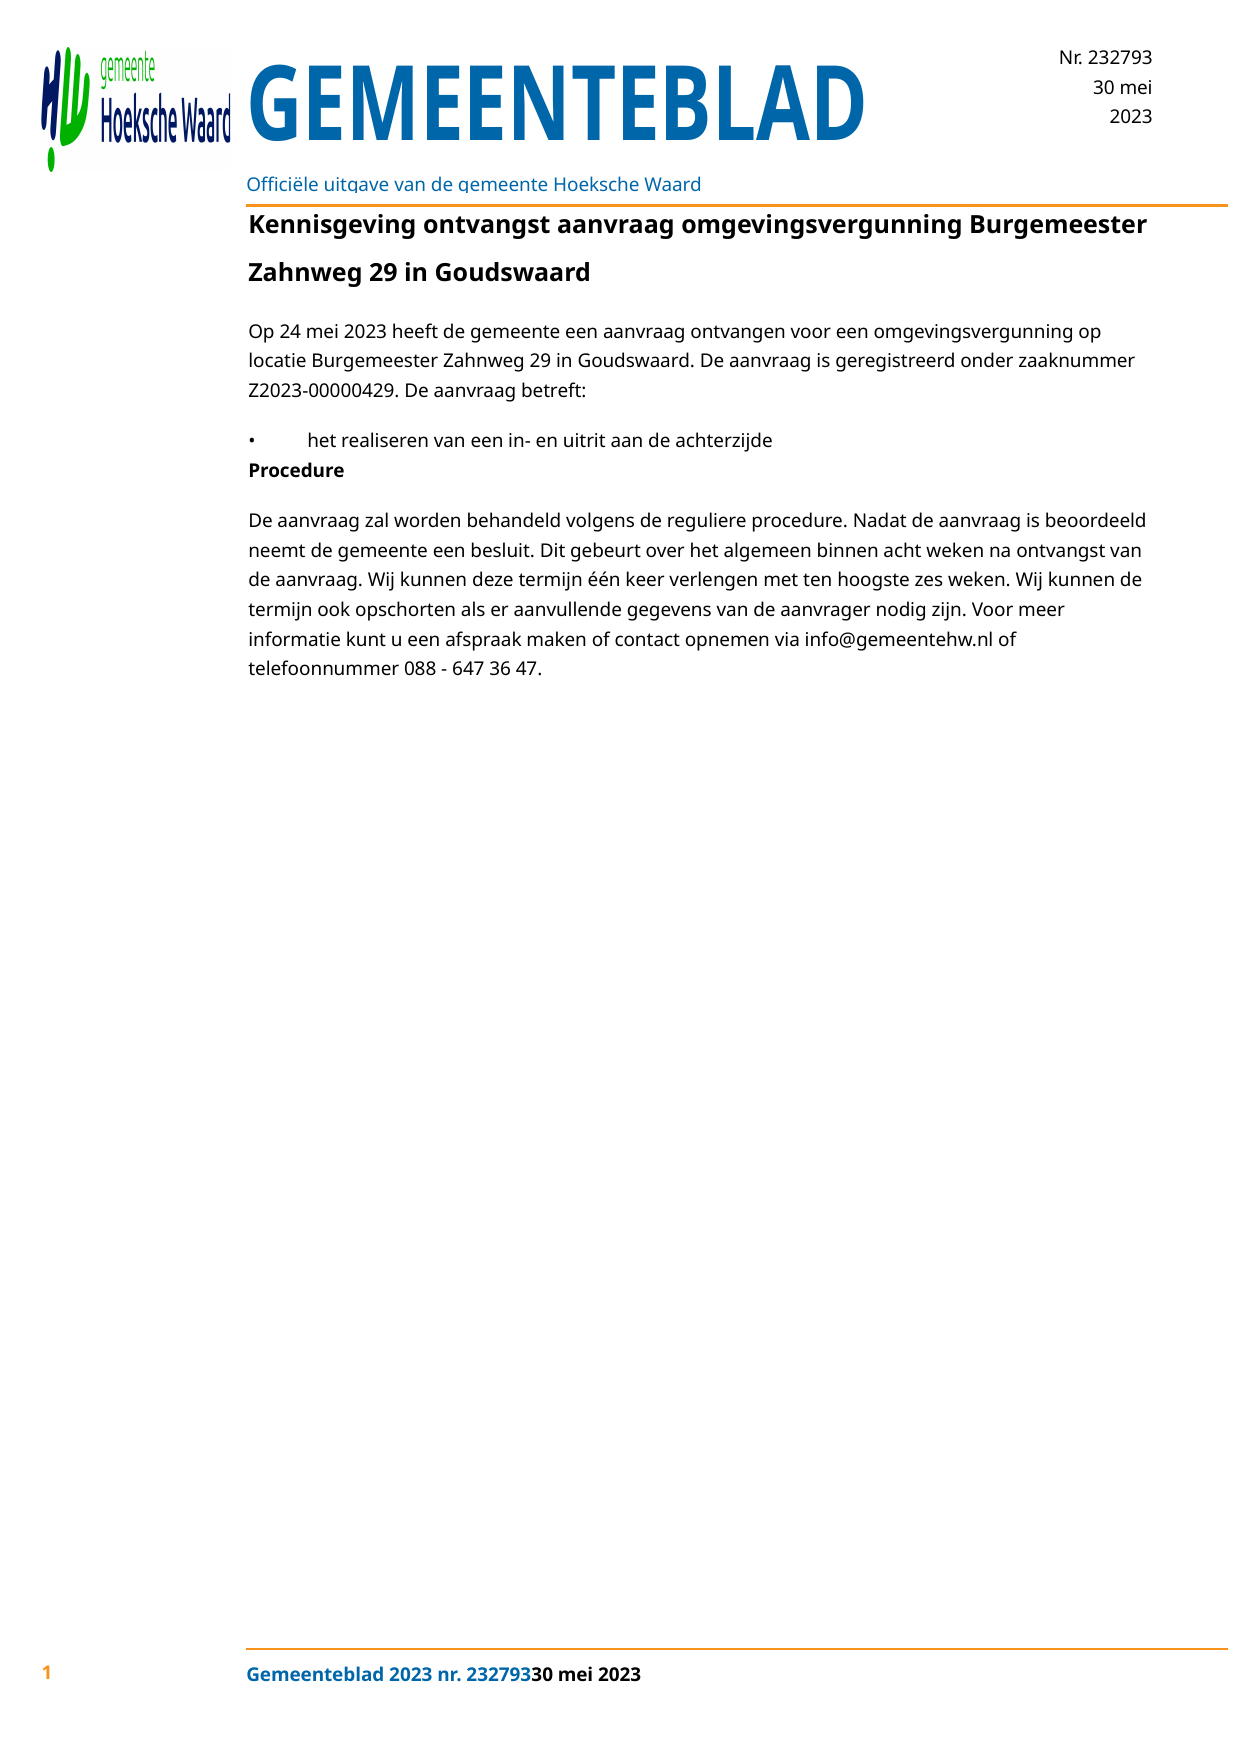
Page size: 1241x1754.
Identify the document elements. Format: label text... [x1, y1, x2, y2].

text Kennisgeving ontvangst aanvraag omgevingsvergunning Burgemeester Zahnweg 29 in Goudswaard [248, 207, 1152, 288]
text Procedure [248, 457, 1152, 483]
picture [41, 47, 231, 172]
text Op 24 mei 2023 heeft de gemeente een aanvraag ontvangen voor een omgevingsvergunning op locatie Burgemeester Zahnweg 29 in Goudswaard. De aanvraag is geregistreerd onder zaaknummer Z2023-00000429. De aanvraag betreft: [248, 318, 1152, 403]
text De aanvraag zal worden behandeld volgens de reguliere procedure. Nadat de aanvraag is beoordeeld neemt de gemeente een besluit. Dit gebeurt over het algemeen binnen acht weken na ontvangst van de aanvraag. Wij kunnen deze termijn één keer verlengen met ten hoogste zes weken. Wij kunnen de termijn ook opschorten als er aanvullende gegevens van de aanvrager nodig zijn. Voor meer informatie kunt u een afspraak maken of contact opnemen via info@gemeentehw.nl of telefoonnummer 088 - 647 36 47. [248, 507, 1152, 681]
list het realiseren van een in- en uitrit aan de achterzijde [248, 427, 1152, 453]
